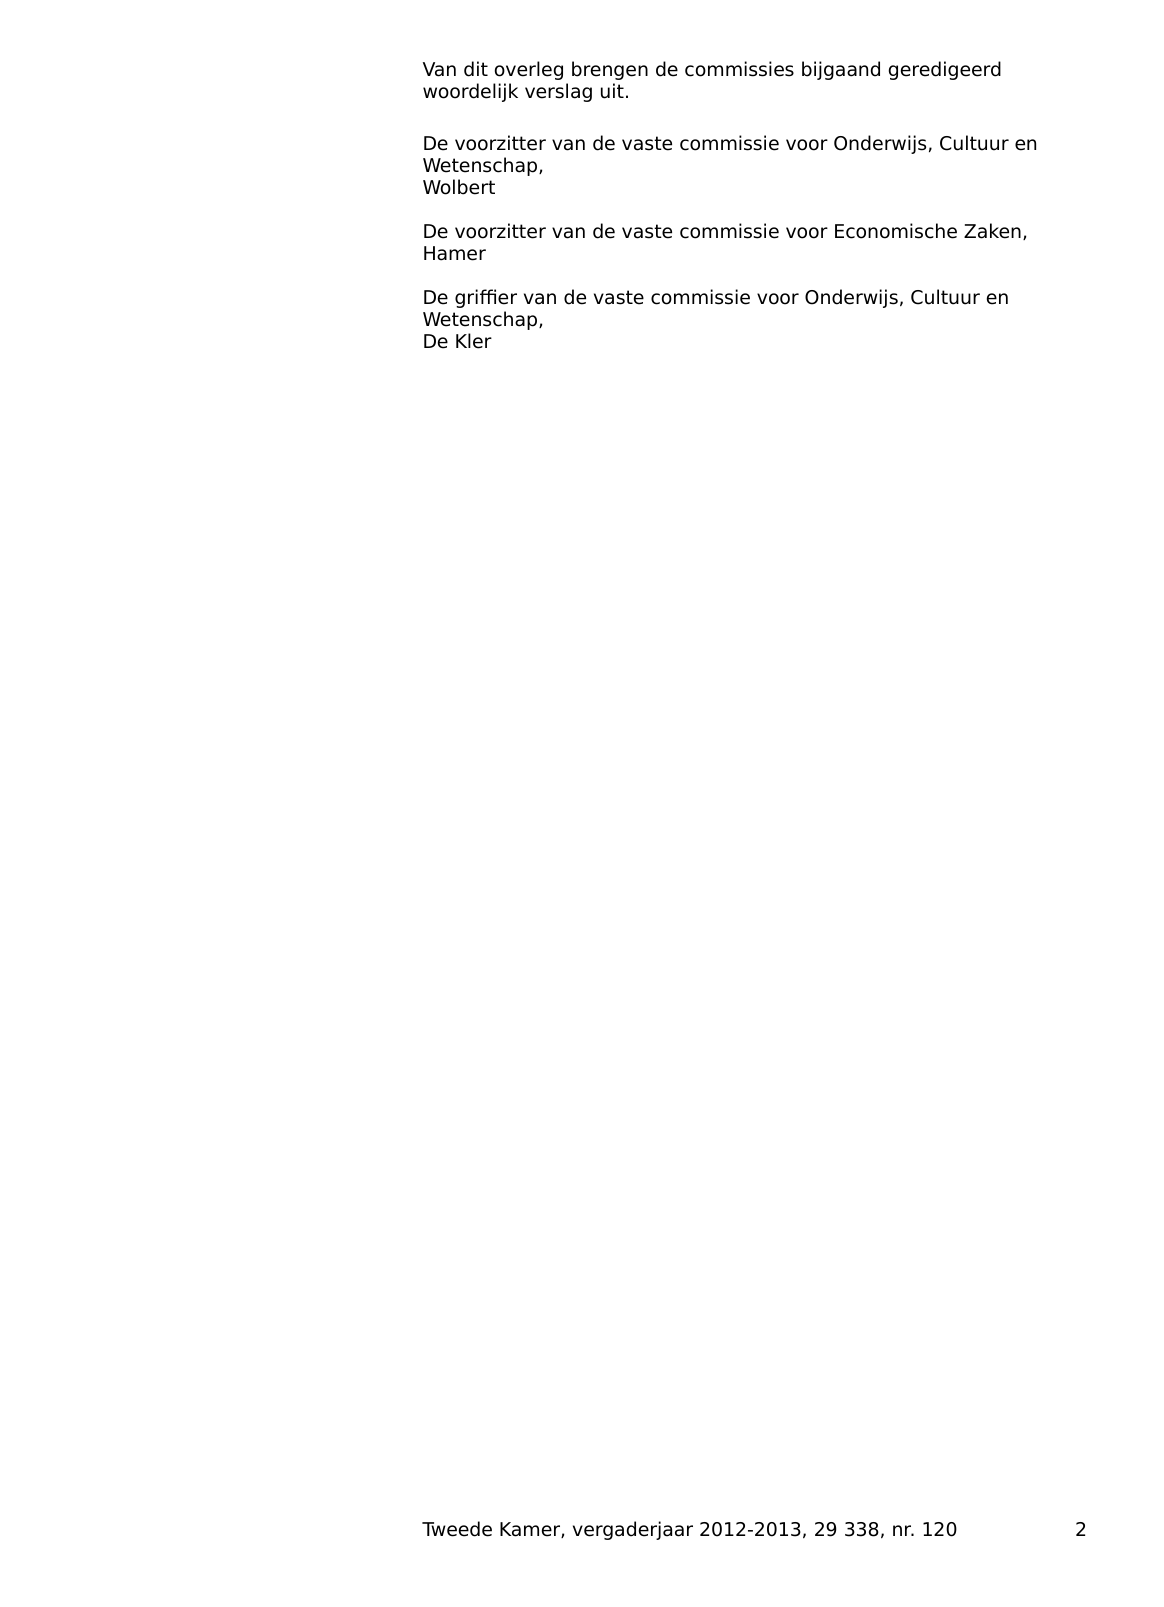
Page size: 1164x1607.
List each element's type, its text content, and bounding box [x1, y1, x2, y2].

text De voorzitter van de vaste commissie voor Economische Zaken, Hamer [422, 221, 1087, 265]
text De griffier van de vaste commissie voor Onderwijs, Cultuur en Wetenschap, De Kler [422, 287, 1087, 353]
text Van dit overleg brengen de commissies bijgaand geredigeerd woordelijk verslag uit. [422, 59, 1087, 103]
text De voorzitter van de vaste commissie voor Onderwijs, Cultuur en Wetenschap, Wolbert [422, 133, 1087, 199]
